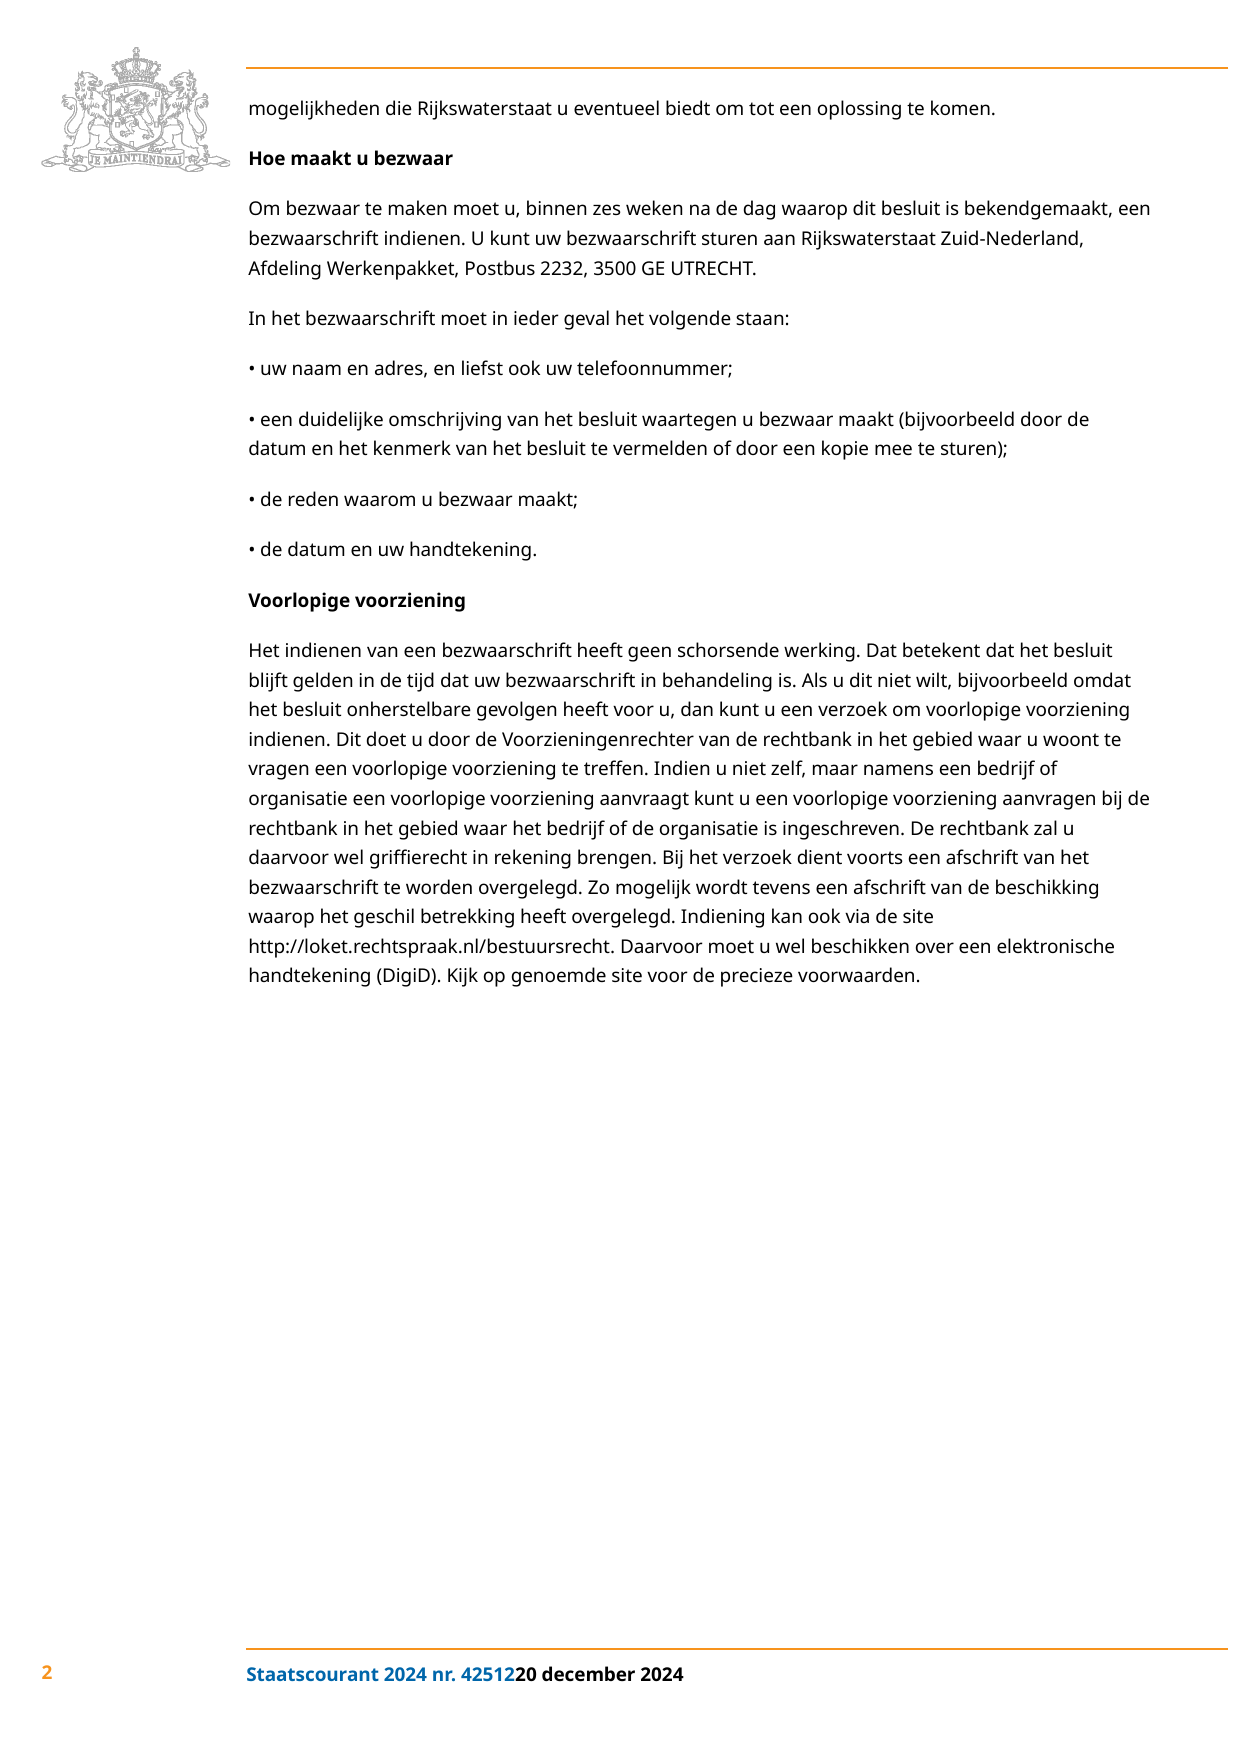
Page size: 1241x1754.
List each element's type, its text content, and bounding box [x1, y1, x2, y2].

text mogelijkheden die Rijkswaterstaat u eventueel biedt om tot een oplossing te komen. [248, 95, 1152, 121]
text In het bezwaarschrift moet in ieder geval het volgende staan: [248, 305, 1152, 331]
text • uw naam en adres, en liefst ook uw telefoonnummer; [248, 356, 1152, 381]
text • een duidelijke omschrijving van het besluit waartegen u bezwaar maakt (bijvoorbeeld door de datum en het kenmerk van het besluit te vermelden of door een kopie mee te sturen); [248, 406, 1152, 461]
text • de datum en uw handtekening. [248, 536, 1152, 562]
text Hoe maakt u bezwaar [248, 145, 1152, 171]
text Voorlopige voorziening [248, 587, 1152, 613]
text • de reden waarom u bezwaar maakt; [248, 486, 1152, 512]
text Het indienen van een bezwaarschrift heeft geen schorsende werking. Dat betekent dat het besluit blijft gelden in de tijd dat uw bezwaarschrift in behandeling is. Als u dit niet wilt, bijvoorbeeld omdat het besluit onherstelbare gevolgen heeft voor u, dan kunt u een verzoek om voorlopige voorziening indienen. Dit doet u door de Voorzieningenrechter van de rechtbank in het gebied waar u woont te vragen een voorlopige voorziening te treffen. Indien u niet zelf, maar namens een bedrijf of organisatie een voorlopige voorziening aanvraagt kunt u een voorlopige voorziening aanvragen bij de rechtbank in het gebied waar het bedrijf of de organisatie is ingeschreven. De rechtbank zal u daarvoor wel griffierecht in rekening brengen. Bij het verzoek dient voorts een afschrift van het bezwaarschrift te worden overgelegd. Zo mogelijk wordt tevens een afschrift van de beschikking waarop het geschil betrekking heeft overgelegd. Indiening kan ook via de site http://loket.rechtspraak.nl/bestuursrecht. Daarvoor moet u wel beschikken over een elektronische handtekening (DigiD). Kijk op genoemde site voor de precieze voorwaarden. [248, 637, 1152, 988]
text Om bezwaar te maken moet u, binnen zes weken na de dag waarop dit besluit is bekendgemaakt, een bezwaarschrift indienen. U kunt uw bezwaarschrift sturen aan Rijkswaterstaat Zuid-Nederland, Afdeling Werkenpakket, Postbus 2232, 3500 GE UTRECHT. [248, 196, 1152, 281]
picture [41, 47, 231, 172]
